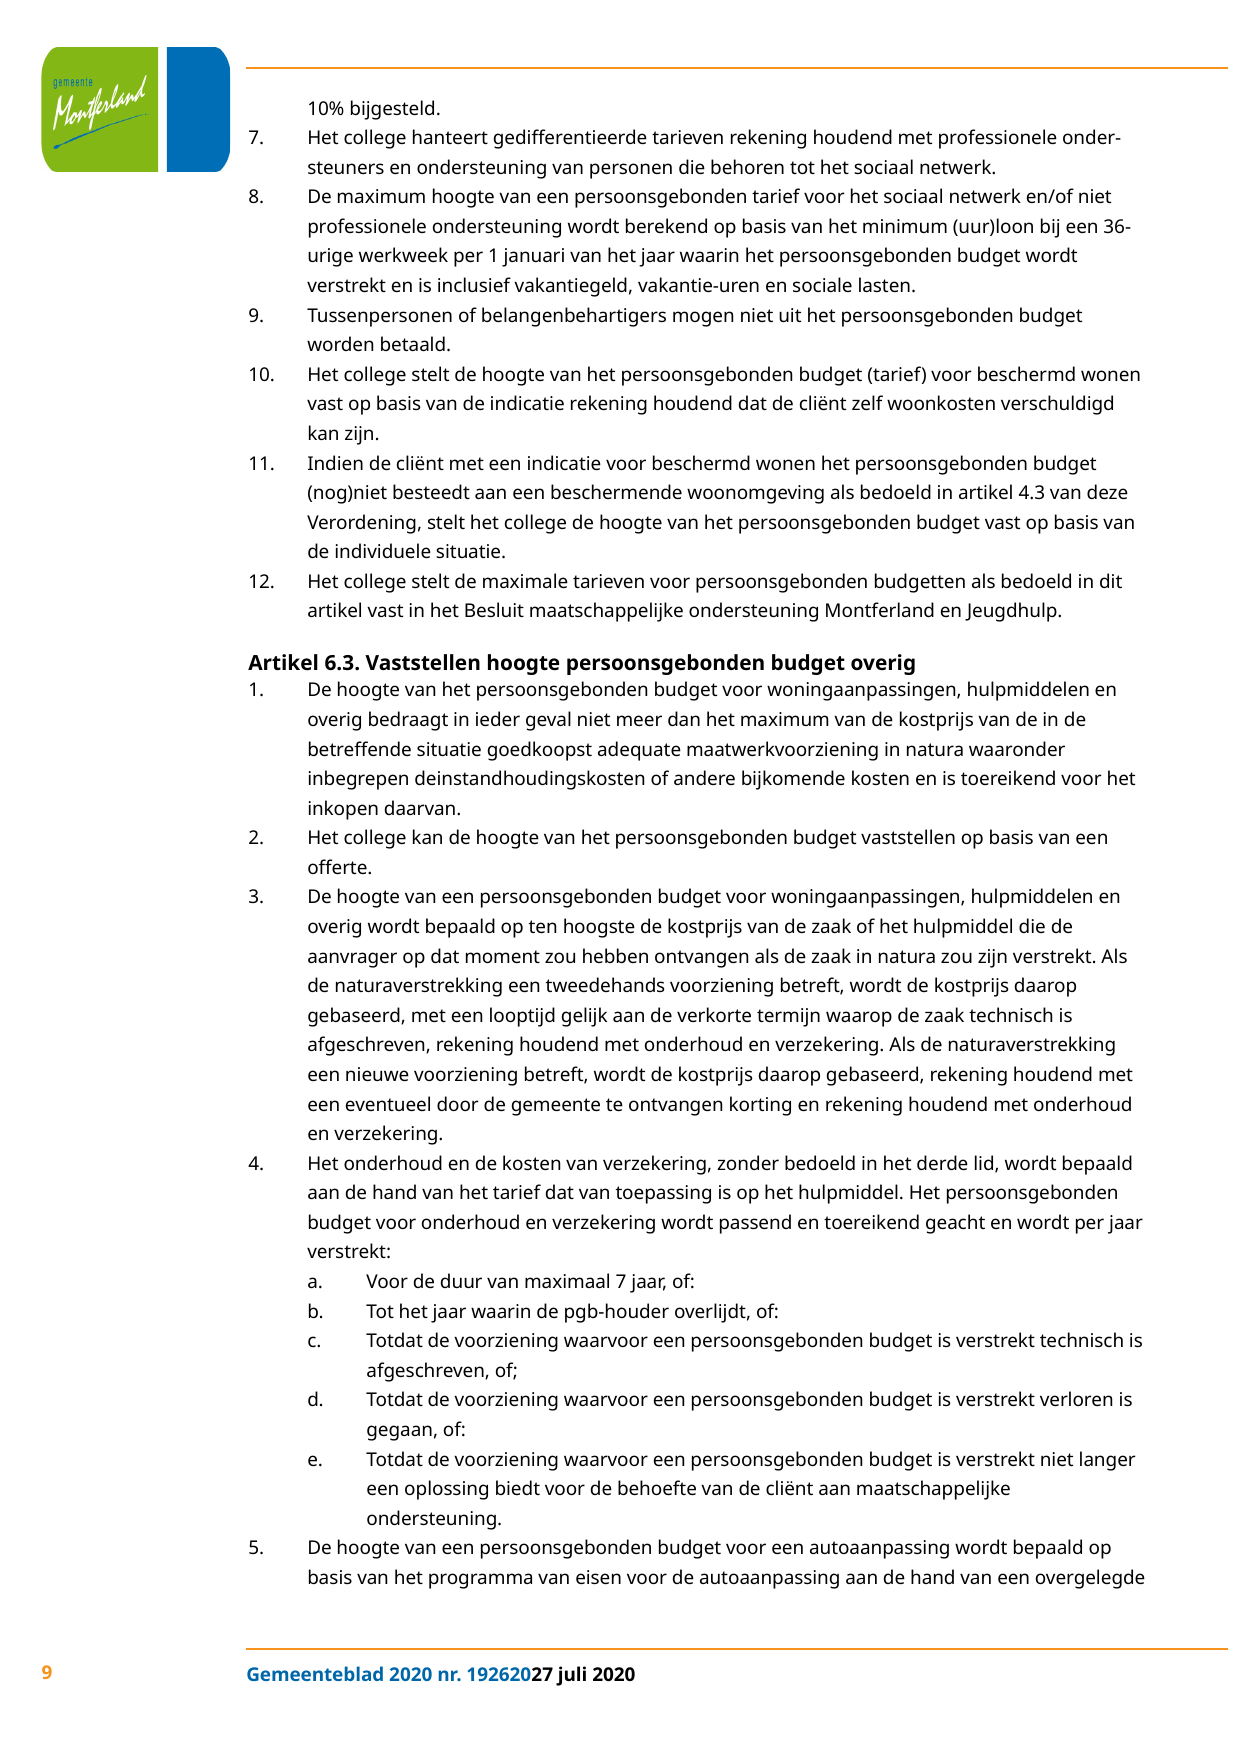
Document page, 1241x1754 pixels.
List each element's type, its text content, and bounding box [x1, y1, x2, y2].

list Tot het jaar waarin de pgb-houder overlijdt, of: [307, 1298, 1152, 1323]
list Totdat de voorziening waarvoor een persoonsgebonden budget is verstrekt technisch is afgeschreven, of; [307, 1327, 1152, 1383]
list De hoogte van een persoonsgebonden budget voor woningaanpassingen, hulpmiddelen en overig wordt bepaald op ten hoogste de kostprijs van de zaak of het hulpmiddel die de aanvrager op dat moment zou hebben ontvangen als de zaak in natura zou zijn verstrekt. Als de naturaverstrekking een tweedehands voorziening betreft, wordt de kostprijs daarop gebaseerd, met een looptijd gelijk aan de verkorte termijn waarop de zaak technisch is afgeschreven, rekening houdend met onderhoud en verzekering. Als de naturaverstrekking een nieuwe voorziening betreft, wordt de kostprijs daarop gebaseerd, rekening houdend met een eventueel door de gemeente te ontvangen korting en rekening houdend met onderhoud en verzekering. [248, 884, 1152, 1146]
list Het college kan de hoogte van het persoonsgebonden budget vaststellen op basis van een offerte. [248, 824, 1152, 880]
text Artikel 6.3. Vaststellen hoogte persoonsgebonden budget overig [248, 648, 1152, 677]
list Het onderhoud en de kosten van verzekering, zonder bedoeld in het derde lid, wordt bepaald aan de hand van het tarief dat van toepassing is op het hulpmiddel. Het persoonsgebonden budget voor onderhoud en verzekering wordt passend en toereikend geacht en wordt per jaar verstrekt: [248, 1150, 1152, 1264]
list Het college stelt de maximale tarieven voor persoonsgebonden budgetten als bedoeld in dit artikel vast in het Besluit maatschappelijke ondersteuning Montferland en Jeugdhulp. [248, 568, 1152, 623]
list Totdat de voorziening waarvoor een persoonsgebonden budget is verstrekt niet langer een oplossing biedt voor de behoefte van de cliënt aan maatschappelijke ondersteuning. [307, 1446, 1152, 1531]
list De hoogte van het persoonsgebonden budget voor woningaanpassingen, hulpmiddelen en overig bedraagt in ieder geval niet meer dan het maximum van de kostprijs van de in de betreffende situatie goedkoopst adequate maatwerkvoorziening in natura waaronder inbegrepen deinstandhoudingskosten of andere bijkomende kosten en is toereikend voor het inkopen daarvan. [248, 677, 1152, 821]
list Het college stelt de hoogte van het persoonsgebonden budget (tarief) voor beschermd wonen vast op basis van de indicatie rekening houdend dat de cliënt zelf woonkosten verschuldigd kan zijn. [248, 361, 1152, 446]
list Indien de cliënt met een indicatie voor beschermd wonen het persoonsgebonden budget (nog)niet besteedt aan een beschermende woonomgeving als bedoeld in artikel 4.3 van deze Verordening, stelt het college de hoogte van het persoonsgebonden budget vast op basis van de individuele situatie. [248, 450, 1152, 564]
list Tussenpersonen of belangenbehartigers mogen niet uit het persoonsgebonden budget worden betaald. [248, 302, 1152, 357]
list Totdat de voorziening waarvoor een persoonsgebonden budget is verstrekt verloren is gegaan, of: [307, 1387, 1152, 1442]
list Het college hanteert gedifferentieerde tarieven rekening houdend met professionele onder- steuners en ondersteuning van personen die behoren tot het sociaal netwerk. [248, 124, 1152, 180]
list Voor de duur van maximaal 7 jaar, of: [307, 1268, 1152, 1294]
list De hoogte van een persoonsgebonden budget voor een autoaanpassing wordt bepaald op basis van het programma van eisen voor de autoaanpassing aan de hand van een overgelegde [248, 1534, 1152, 1590]
list De maximum hoogte van een persoonsgebonden tarief voor het sociaal netwerk en/of niet professionele ondersteuning wordt berekend op basis van het minimum (uur)loon bij een 36-urige werkweek per 1 januari van het jaar waarin het persoonsgebonden budget wordt verstrekt en is inclusief vakantiegeld, vakantie-uren en sociale lasten. [248, 183, 1152, 298]
picture [41, 47, 231, 172]
list 10% bijgesteld. [248, 95, 1152, 121]
